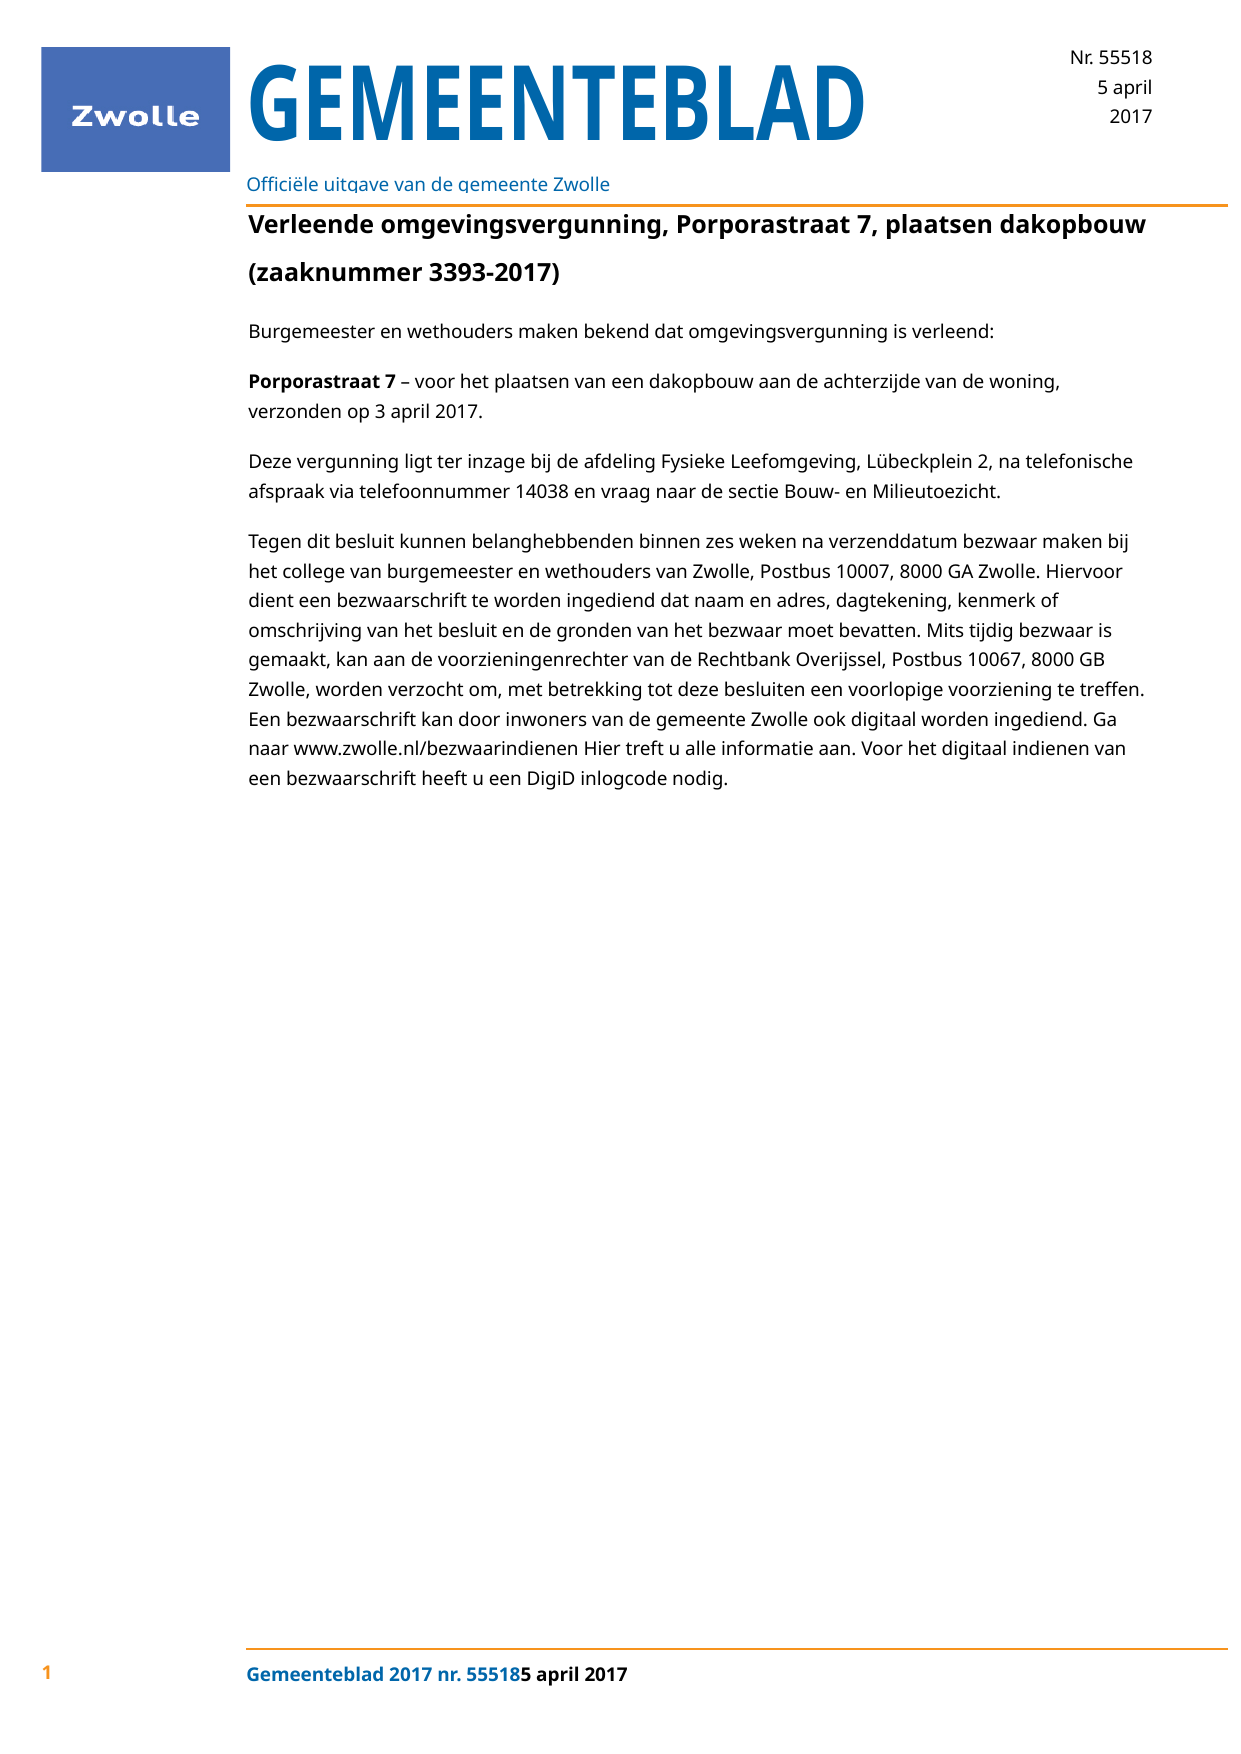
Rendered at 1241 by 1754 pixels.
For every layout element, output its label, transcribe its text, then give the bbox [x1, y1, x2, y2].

picture [41, 47, 231, 172]
text Deze vergunning ligt ter inzage bij de afdeling Fysieke Leefomgeving, Lübeckplein 2, na telefonische afspraak via telefoonnummer 14038 en vraag naar de sectie Bouw- en Milieutoezicht. [248, 448, 1152, 504]
text Porporastraat 7 – voor het plaatsen van een dakopbouw aan de achterzijde van de woning, verzonden op 3 april 2017. [248, 368, 1152, 424]
text Tegen dit besluit kunnen belanghebbenden binnen zes weken na verzenddatum bezwaar maken bij het college van burgemeester en wethouders van Zwolle, Postbus 10007, 8000 GA Zwolle. Hiervoor dient een bezwaarschrift te worden ingediend dat naam en adres, dagtekening, kenmerk of omschrijving van het besluit en de gronden van het bezwaar moet bevatten. Mits tijdig bezwaar is gemaakt, kan aan de voorzieningenrechter van de Rechtbank Overijssel, Postbus 10067, 8000 GB Zwolle, worden verzocht om, met betrekking tot deze besluiten een voorlopige voorziening te treffen. Een bezwaarschrift kan door inwoners van de gemeente Zwolle ook digitaal worden ingediend. Ga naar www.zwolle.nl/bezwaarindienen Hier treft u alle informatie aan. Voor het digitaal indienen van een bezwaarschrift heeft u een DigiD inlogcode nodig. [248, 528, 1152, 791]
text Burgemeester en wethouders maken bekend dat omgevingsvergunning is verleend: [248, 318, 1152, 344]
text Verleende omgevingsvergunning, Porporastraat 7, plaatsen dakopbouw (zaaknummer 3393-2017) [248, 207, 1152, 288]
